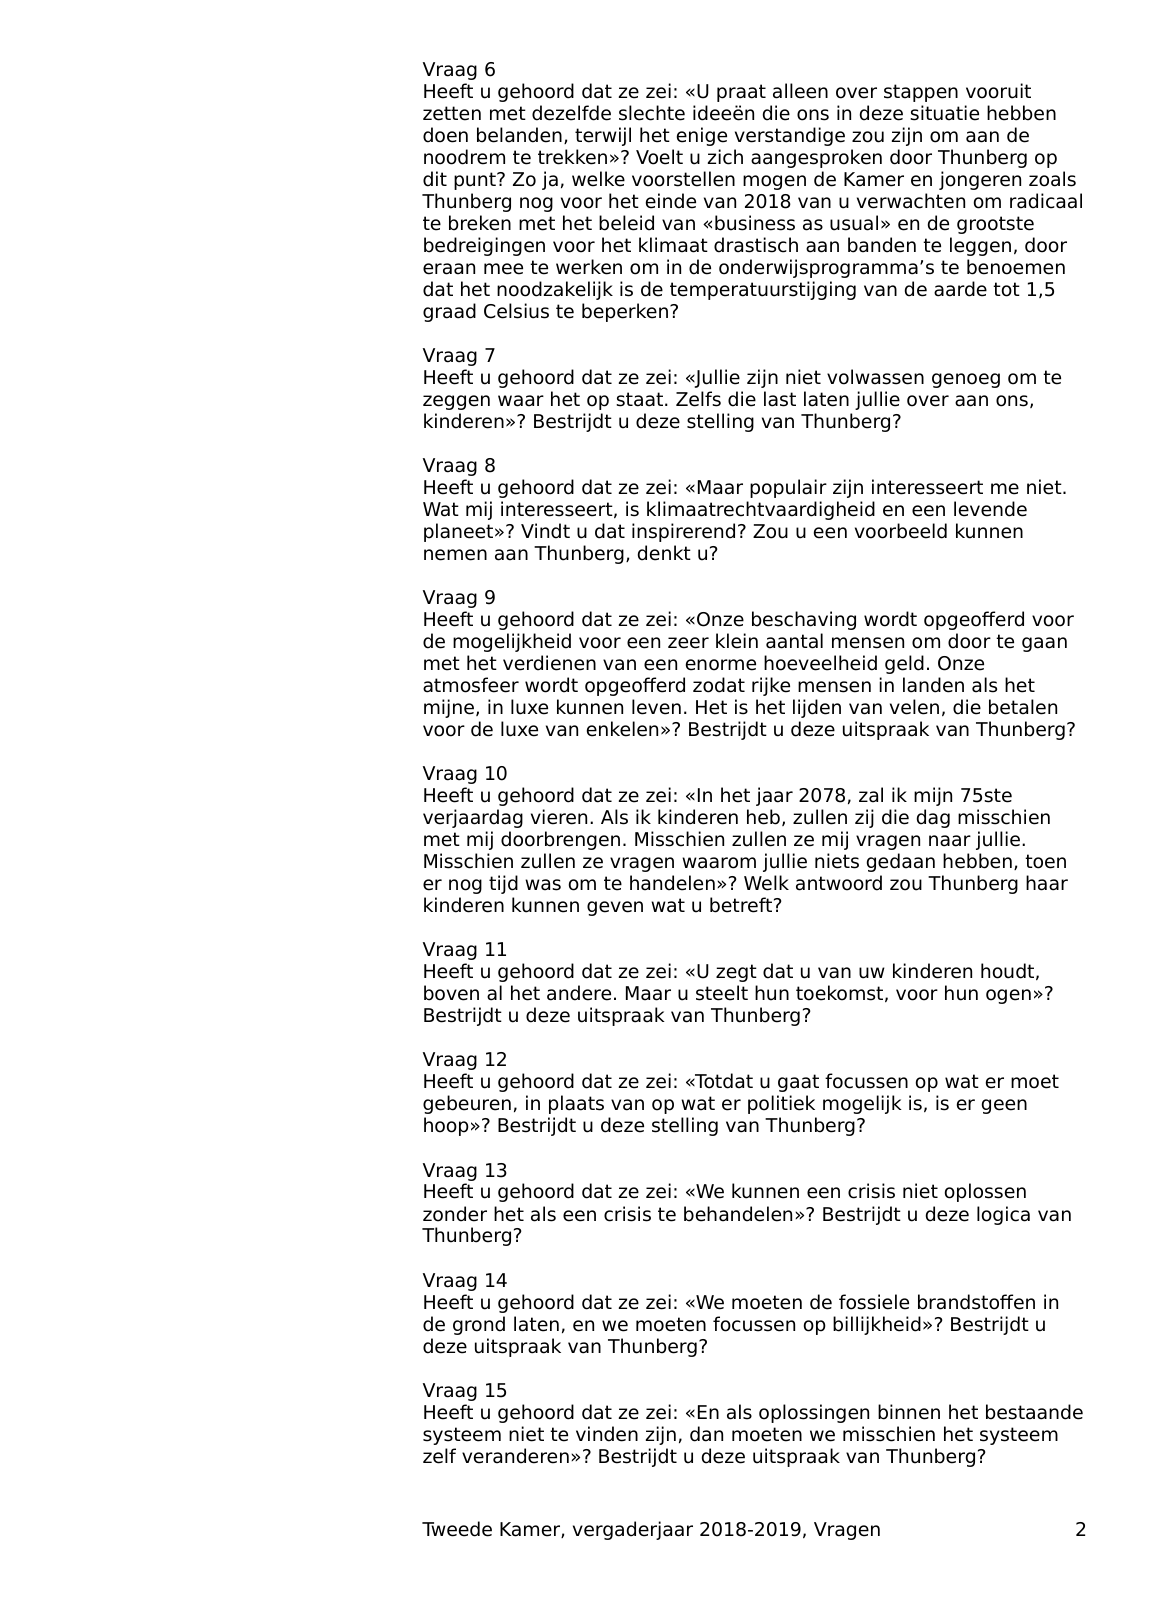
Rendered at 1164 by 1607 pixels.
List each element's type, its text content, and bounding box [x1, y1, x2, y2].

text Heeft u gehoord dat ze zei: «En als oplossingen binnen het bestaande systeem niet te vinden zijn, dan moeten we misschien het systeem zelf veranderen»? Bestrijdt u deze uitspraak van Thunberg? [422, 1402, 1087, 1468]
text Heeft u gehoord dat ze zei: «In het jaar 2078, zal ik mijn 75ste verjaardag vieren. Als ik kinderen heb, zullen zij die dag misschien met mij doorbrengen. Misschien zullen ze mij vragen naar jullie. Misschien zullen ze vragen waarom jullie niets gedaan hebben, toen er nog tijd was om te handelen»? Welk antwoord zou Thunberg haar kinderen kunnen geven wat u betreft? [422, 785, 1087, 917]
text Vraag 11 [422, 939, 1087, 961]
text Vraag 9 [422, 587, 1087, 609]
text Heeft u gehoord dat ze zei: «We moeten de fossiele brandstoffen in de grond laten, en we moeten focussen op billijkheid»? Bestrijdt u deze uitspraak van Thunberg? [422, 1292, 1087, 1357]
text Vraag 14 [422, 1269, 1087, 1292]
text Vraag 15 [422, 1380, 1087, 1402]
text Heeft u gehoord dat ze zei: «We kunnen een crisis niet oplossen zonder het als een crisis te behandelen»? Bestrijdt u deze logica van Thunberg? [422, 1181, 1087, 1247]
text Heeft u gehoord dat ze zei: «Jullie zijn niet volwassen genoeg om te zeggen waar het op staat. Zelfs die last laten jullie over aan ons, kinderen»? Bestrijdt u deze stelling van Thunberg? [422, 367, 1087, 433]
text Vraag 10 [422, 763, 1087, 785]
text Vraag 6 [422, 59, 1087, 81]
text Heeft u gehoord dat ze zei: «Onze beschaving wordt opgeofferd voor de mogelijkheid voor een zeer klein aantal mensen om door te gaan met het verdienen van een enorme hoeveelheid geld. Onze atmosfeer wordt opgeofferd zodat rijke mensen in landen als het mijne, in luxe kunnen leven. Het is het lijden van velen, die betalen voor de luxe van enkelen»? Bestrijdt u deze uitspraak van Thunberg? [422, 609, 1087, 741]
text Vraag 12 [422, 1049, 1087, 1071]
text Vraag 7 [422, 345, 1087, 367]
text Heeft u gehoord dat ze zei: «U zegt dat u van uw kinderen houdt, boven al het andere. Maar u steelt hun toekomst, voor hun ogen»? Bestrijdt u deze uitspraak van Thunberg? [422, 961, 1087, 1027]
text Heeft u gehoord dat ze zei: «Totdat u gaat focussen op wat er moet gebeuren, in plaats van op wat er politiek mogelijk is, is er geen hoop»? Bestrijdt u deze stelling van Thunberg? [422, 1071, 1087, 1137]
text Vraag 8 [422, 455, 1087, 477]
text Vraag 13 [422, 1159, 1087, 1181]
text Heeft u gehoord dat ze zei: «Maar populair zijn interesseert me niet. Wat mij interesseert, is klimaatrechtvaardigheid en een levende planeet»? Vindt u dat inspirerend? Zou u een voorbeeld kunnen nemen aan Thunberg, denkt u? [422, 477, 1087, 565]
text Heeft u gehoord dat ze zei: «U praat alleen over stappen vooruit zetten met dezelfde slechte ideeën die ons in deze situatie hebben doen belanden, terwijl het enige verstandige zou zijn om aan de noodrem te trekken»? Voelt u zich aangesproken door Thunberg op dit punt? Zo ja, welke voorstellen mogen de Kamer en jongeren zoals Thunberg nog voor het einde van 2018 van u verwachten om radicaal te breken met het beleid van «business as usual» en de grootste bedreigingen voor het klimaat drastisch aan banden te leggen, door eraan mee te werken om in de onderwijsprogramma’s te benoemen dat het noodzakelijk is de temperatuurstijging van de aarde tot 1,5 graad Celsius te beperken? [422, 81, 1087, 323]
